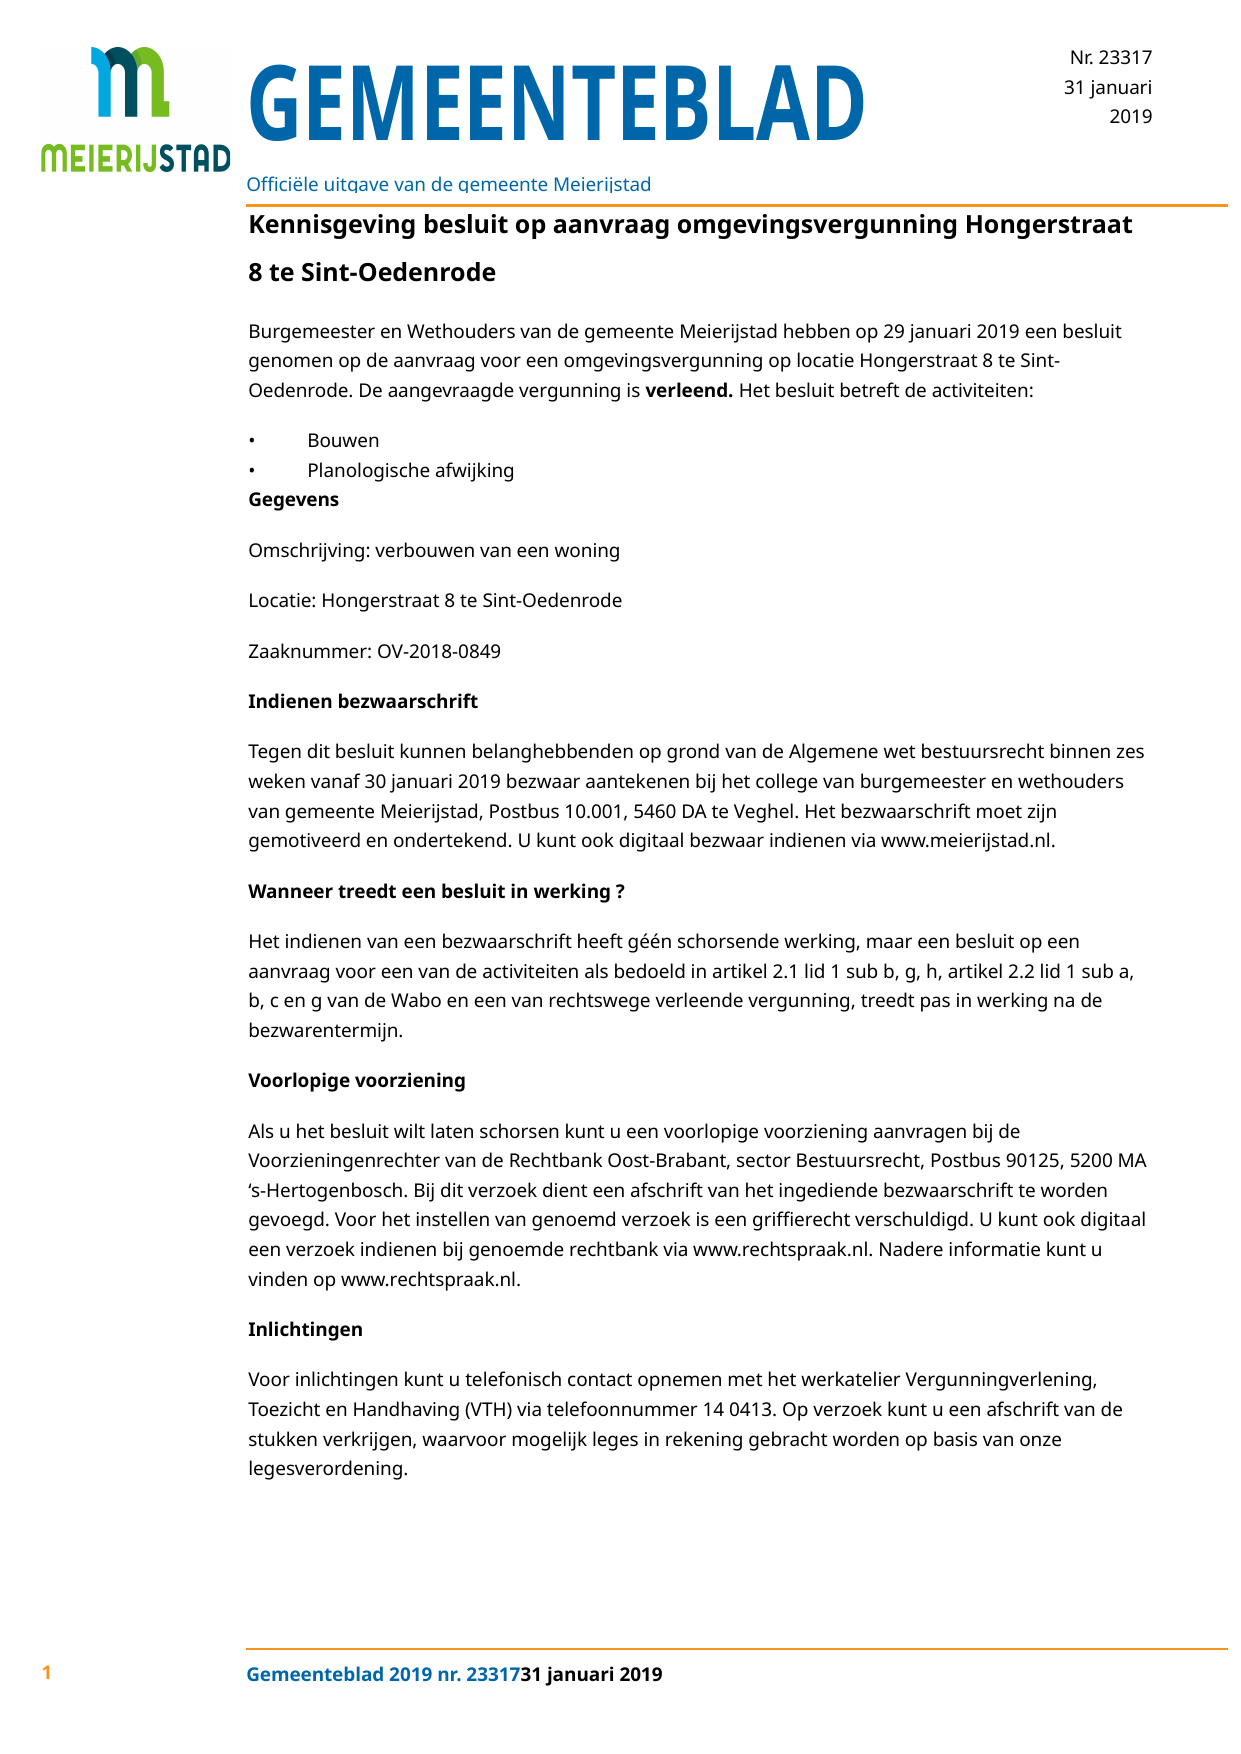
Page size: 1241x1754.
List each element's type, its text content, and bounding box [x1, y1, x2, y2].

list Bouwen [248, 427, 1152, 453]
text Als u het besluit wilt laten schorsen kunt u een voorlopige voorziening aanvragen bij de Voorzieningenrechter van de Rechtbank Oost-Brabant, sector Bestuursrecht, Postbus 90125, 5200 MA ‘s-Hertogenbosch. Bij dit verzoek dient een afschrift van het ingediende bezwaarschrift te worden gevoegd. Voor het instellen van genoemd verzoek is een griffierecht verschuldigd. U kunt ook digitaal een verzoek indienen bij genoemde rechtbank via www.rechtspraak.nl. Nadere informatie kunt u vinden op www.rechtspraak.nl. [248, 1118, 1152, 1292]
text Gegevens [248, 487, 1152, 512]
text Zaaknummer: OV-2018-0849 [248, 638, 1152, 664]
text Indienen bezwaarschrift [248, 688, 1152, 714]
text Omschrijving: verbouwen van een woning [248, 537, 1152, 563]
text Voor inlichtingen kunt u telefonisch contact opnemen met het werkatelier Vergunningverlening, Toezicht en Handhaving (VTH) via telefoonnummer 14 0413. Op verzoek kunt u een afschrift van de stukken verkrijgen, waarvoor mogelijk leges in rekening gebracht worden op basis van onze legesverordening. [248, 1367, 1152, 1481]
text Inlichtingen [248, 1316, 1152, 1342]
text Kennisgeving besluit op aanvraag omgevingsvergunning Hongerstraat 8 te Sint-Oedenrode [248, 207, 1152, 288]
text Wanneer treedt een besluit in werking ? [248, 878, 1152, 904]
text Burgemeester en Wethouders van de gemeente Meierijstad hebben op 29 januari 2019 een besluit genomen op de aanvraag voor een omgevingsvergunning op locatie Hongerstraat 8 te Sint-Oedenrode. De aangevraagde vergunning is verleend. Het besluit betreft de activiteiten: [248, 318, 1152, 403]
text Locatie: Hongerstraat 8 te Sint-Oedenrode [248, 587, 1152, 613]
picture [41, 47, 231, 172]
text Tegen dit besluit kunnen belanghebbenden op grond van de Algemene wet bestuursrecht binnen zes weken vanaf 30 januari 2019 bezwaar aantekenen bij het college van burgemeester en wethouders van gemeente Meierijstad, Postbus 10.001, 5460 DA te Veghel. Het bezwaarschrift moet zijn gemotiveerd en ondertekend. U kunt ook digitaal bezwaar indienen via www.meierijstad.nl. [248, 739, 1152, 853]
text Het indienen van een bezwaarschrift heeft géén schorsende werking, maar een besluit op een aanvraag voor een van de activiteiten als bedoeld in artikel 2.1 lid 1 sub b, g, h, artikel 2.2 lid 1 sub a, b, c en g van de Wabo en een van rechtswege verleende vergunning, treedt pas in werking na de bezwarentermijn. [248, 928, 1152, 1043]
text Voorlopige voorziening [248, 1067, 1152, 1093]
list Planologische afwijking [248, 457, 1152, 483]
